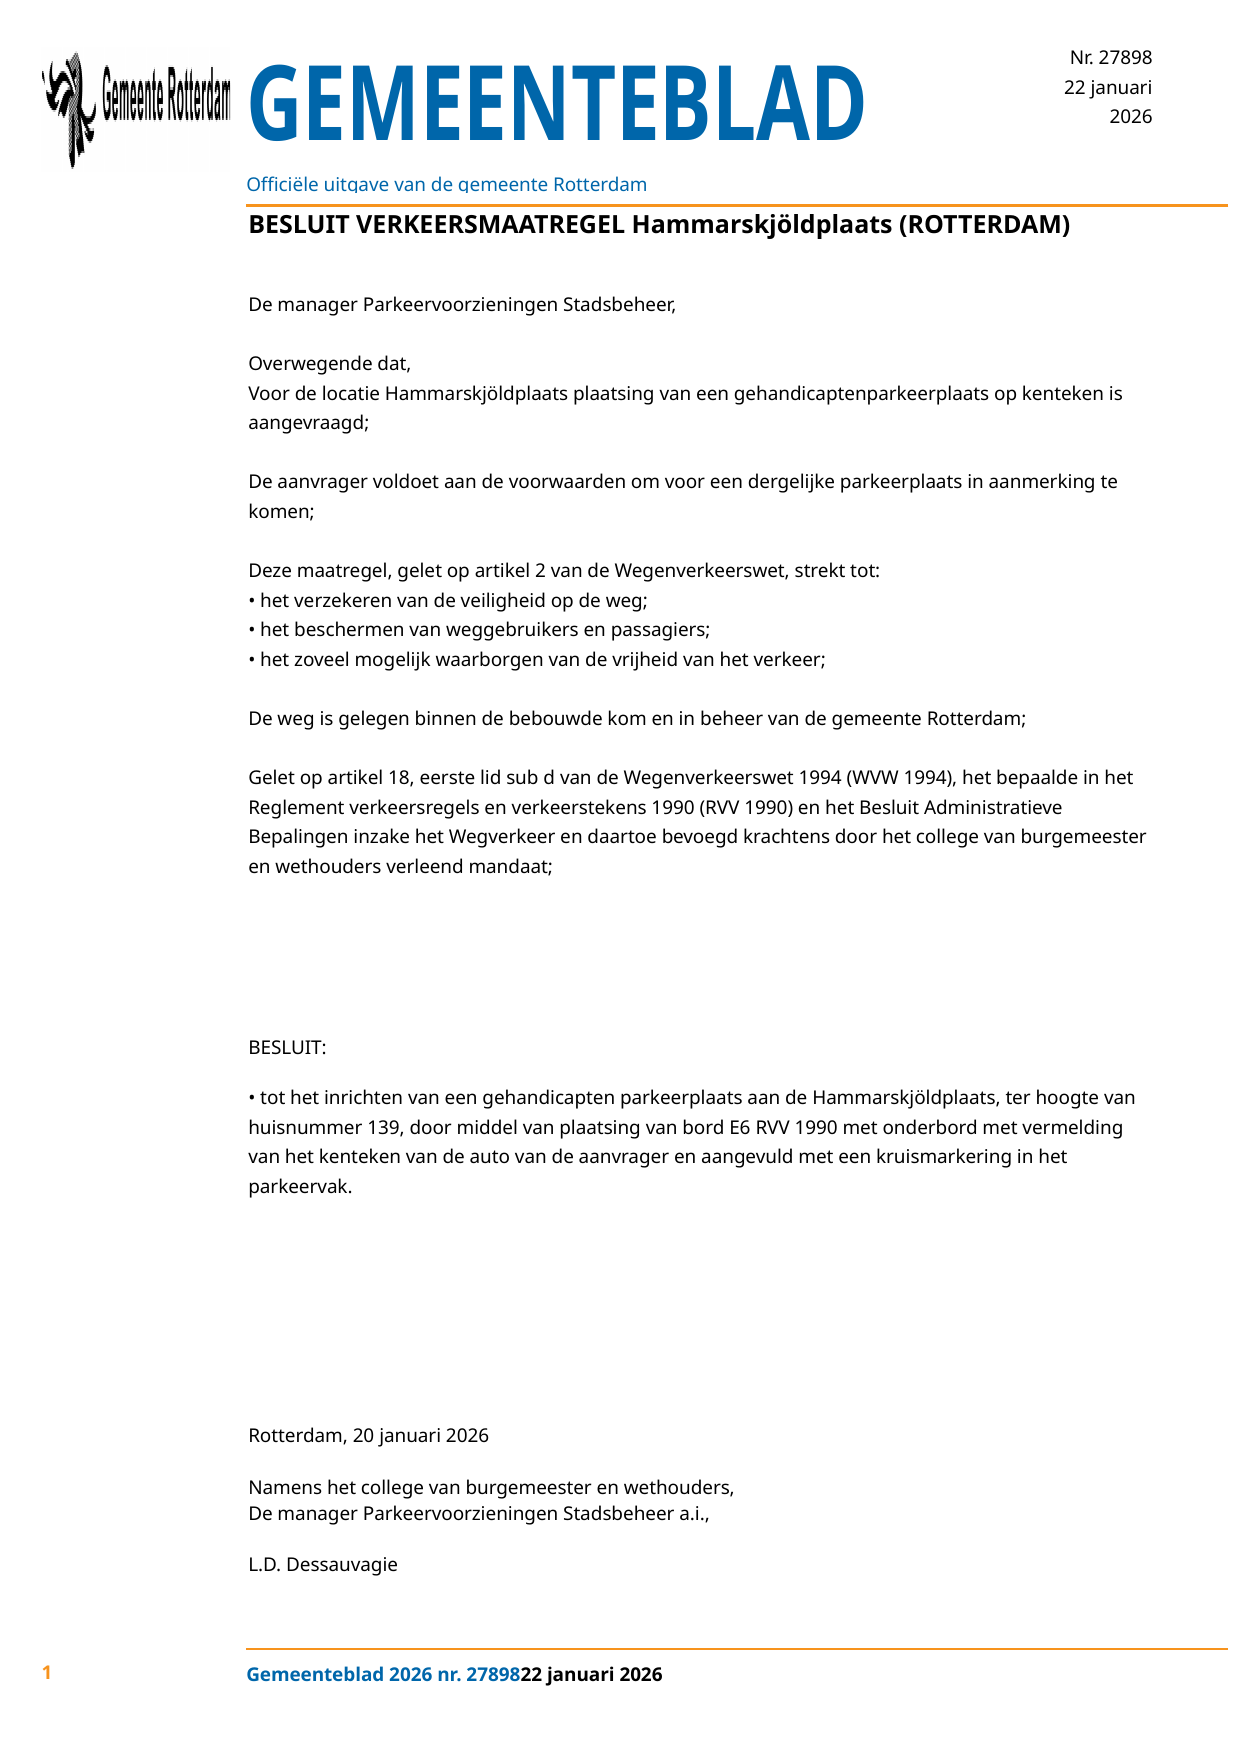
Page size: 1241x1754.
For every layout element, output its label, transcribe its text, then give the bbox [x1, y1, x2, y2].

text De weg is gelegen binnen de bebouwde kom en in beheer van de gemeente Rotterdam; [248, 705, 1152, 731]
text L.D. Dessauvagie [248, 1551, 1152, 1577]
text • het beschermen van weggebruikers en passagiers; [248, 616, 1152, 642]
text • tot het inrichten van een gehandicapten parkeerplaats aan de Hammarskjöldplaats, ter hoogte van huisnummer 139, door middel van plaatsing van bord E6 RVV 1990 met onderbord met vermelding van het kenteken van de auto van de aanvrager en aangevuld met een kruismarkering in het parkeervak. [248, 1084, 1152, 1199]
text • het zoveel mogelijk waarborgen van de vrijheid van het verkeer; [248, 646, 1152, 672]
picture [41, 47, 231, 172]
text BESLUIT: [248, 1034, 1152, 1060]
text Voor de locatie Hammarskjöldplaats plaatsing van een gehandicaptenparkeerplaats op kenteken is aangevraagd; [248, 380, 1152, 435]
text • het verzekeren van de veiligheid op de weg; [248, 587, 1152, 613]
text BESLUIT VERKEERSMAATREGEL Hammarskjöldplaats (ROTTERDAM) [248, 207, 1152, 241]
text De aanvrager voldoet aan de voorwaarden om voor een dergelijke parkeerplaats in aanmerking te komen; [248, 468, 1152, 524]
text De manager Parkeervoorzieningen Stadsbeheer, [248, 291, 1152, 317]
text Rotterdam, 20 januari 2026 [248, 1423, 1152, 1448]
text Deze maatregel, gelet op artikel 2 van de Wegenverkeerswet, strekt tot: [248, 557, 1152, 583]
text Gelet op artikel 18, eerste lid sub d van de Wegenverkeerswet 1994 (WVW 1994), het bepaalde in het Reglement verkeersregels en verkeerstekens 1990 (RVV 1990) en het Besluit Administratieve Bepalingen inzake het Wegverkeer en daartoe bevoegd krachtens door het college van burgemeester en wethouders verleend mandaat; [248, 764, 1152, 879]
text De manager Parkeervoorzieningen Stadsbeheer a.i., [248, 1500, 1152, 1526]
text Namens het college van burgemeester en wethouders, [248, 1474, 1152, 1500]
text Overwegende dat, [248, 350, 1152, 376]
